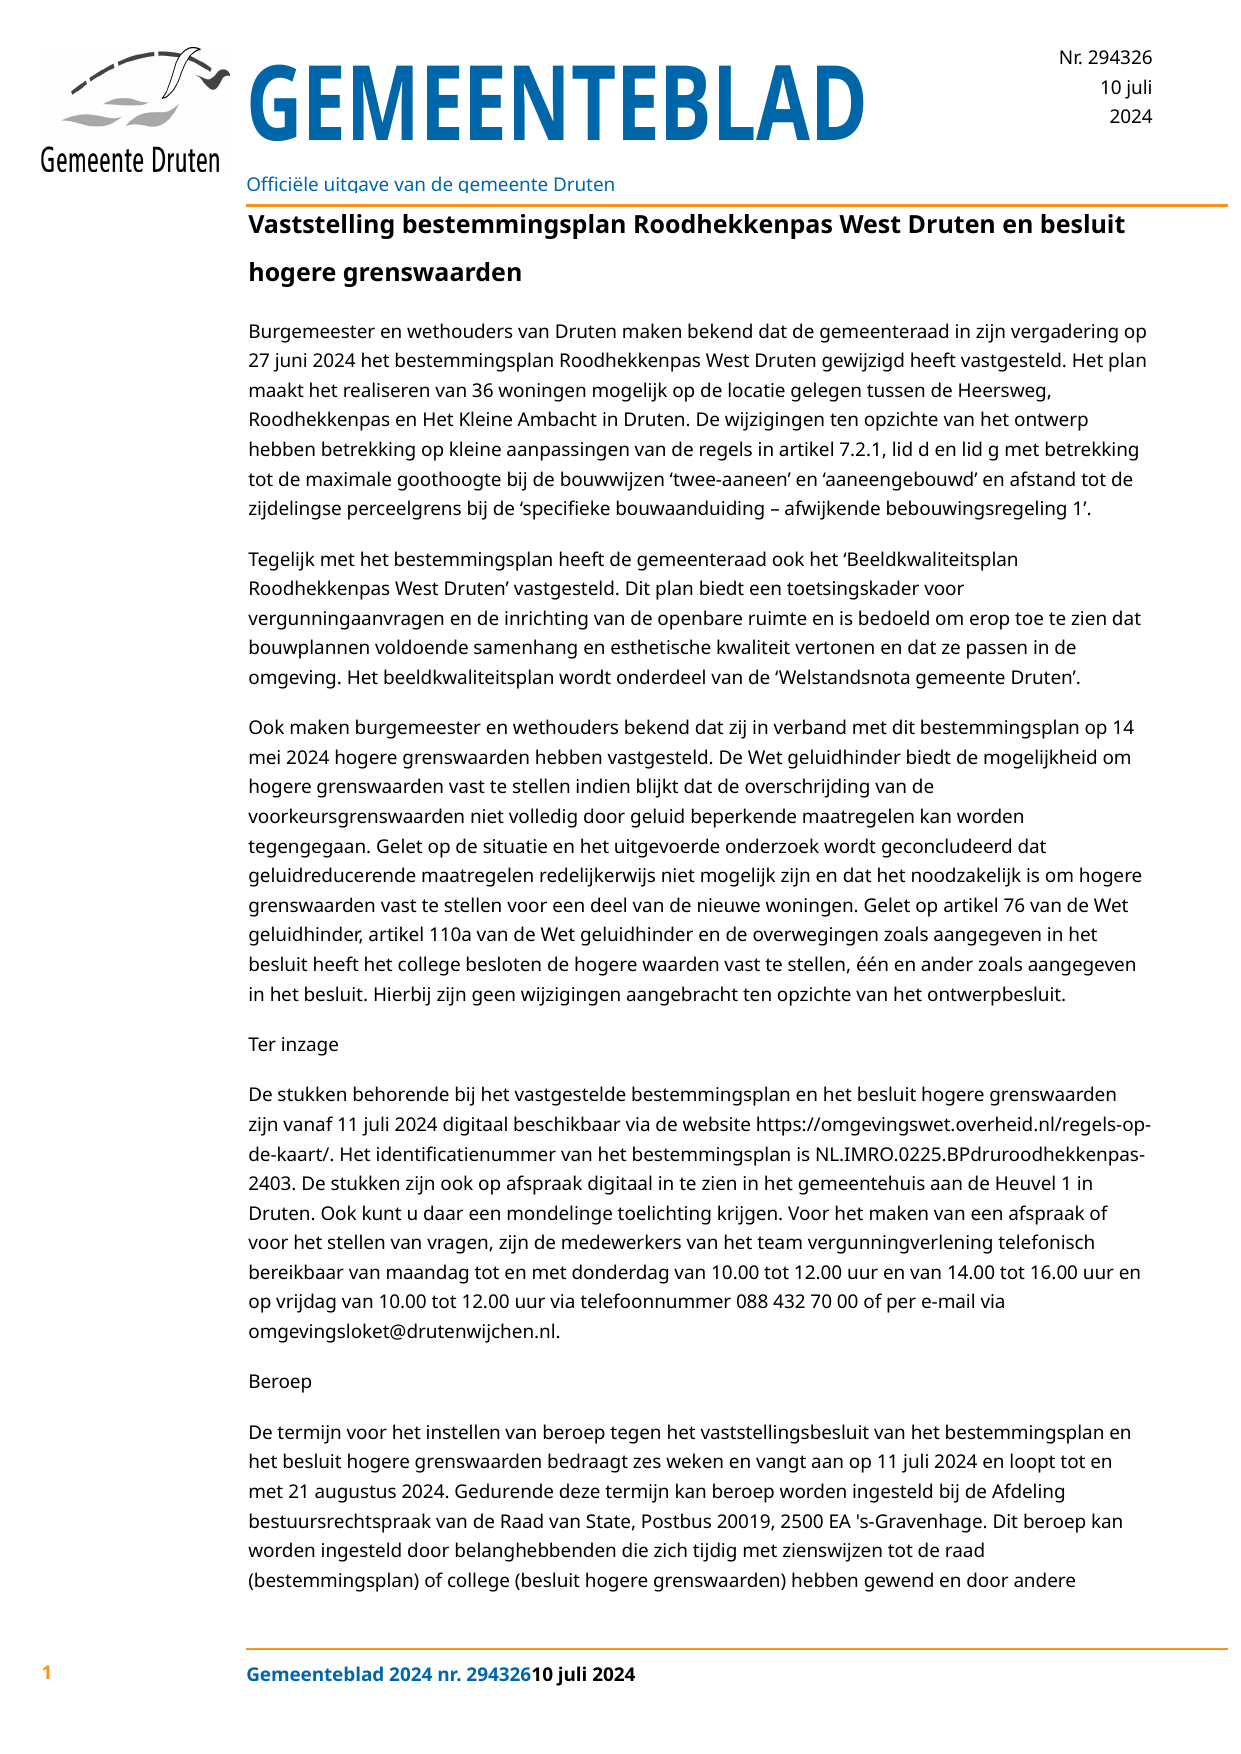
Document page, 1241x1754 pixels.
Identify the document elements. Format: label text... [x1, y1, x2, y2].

text De stukken behorende bij het vastgestelde bestemmingsplan en het besluit hogere grenswaarden zijn vanaf 11 juli 2024 digitaal beschikbaar via de website https://omgevingswet.overheid.nl/regels-op-de-kaart/. Het identificatienummer van het bestemmingsplan is NL.IMRO.0225.BPdruroodhekkenpas-2403. De stukken zijn ook op afspraak digitaal in te zien in het gemeentehuis aan de Heuvel 1 in Druten. Ook kunt u daar een mondelinge toelichting krijgen. Voor het maken van een afspraak of voor het stellen van vragen, zijn de medewerkers van het team vergunningverlening telefonisch bereikbaar van maandag tot en met donderdag van 10.00 tot 12.00 uur en van 14.00 tot 16.00 uur en op vrijdag van 10.00 tot 12.00 uur via telefoonnummer 088 432 70 00 of per e-mail via omgevingsloket@drutenwijchen.nl. [248, 1082, 1152, 1344]
text Vaststelling bestemmingsplan Roodhekkenpas West Druten en besluit hogere grenswaarden [248, 207, 1152, 288]
text Ter inzage [248, 1031, 1152, 1057]
text Beroep [248, 1369, 1152, 1394]
text Tegelijk met het bestemmingsplan heeft de gemeenteraad ook het ‘Beeldkwaliteitsplan Roodhekkenpas West Druten’ vastgesteld. Dit plan biedt een toetsingskader voor vergunningaanvragen en de inrichting van de openbare ruimte en is bedoeld om erop toe te zien dat bouwplannen voldoende samenhang en esthetische kwaliteit vertonen en dat ze passen in de omgeving. Het beeldkwaliteitsplan wordt onderdeel van de ‘Welstandsnota gemeente Druten’. [248, 546, 1152, 690]
text De termijn voor het instellen van beroep tegen het vaststellingsbesluit van het bestemmingsplan en het besluit hogere grenswaarden bedraagt zes weken en vangt aan op 11 juli 2024 en loopt tot en met 21 augustus 2024. Gedurende deze termijn kan beroep worden ingesteld bij de Afdeling bestuursrechtspraak van de Raad van State, Postbus 20019, 2500 EA 's-Gravenhage. Dit beroep kan worden ingesteld door belanghebbenden die zich tijdig met zienswijzen tot de raad (bestemmingsplan) of college (besluit hogere grenswaarden) hebben gewend en door andere [248, 1419, 1152, 1593]
picture [41, 47, 231, 172]
text Ook maken burgemeester en wethouders bekend dat zij in verband met dit bestemmingsplan op 14 mei 2024 hogere grenswaarden hebben vastgesteld. De Wet geluidhinder biedt de mogelijkheid om hogere grenswaarden vast te stellen indien blijkt dat de overschrijding van de voorkeursgrenswaarden niet volledig door geluid beperkende maatregelen kan worden tegengegaan. Gelet op de situatie en het uitgevoerde onderzoek wordt geconcludeerd dat geluidreducerende maatregelen redelijkerwijs niet mogelijk zijn en dat het noodzakelijk is om hogere grenswaarden vast te stellen voor een deel van de nieuwe woningen. Gelet op artikel 76 van de Wet geluidhinder, artikel 110a van de Wet geluidhinder en de overwegingen zoals aangegeven in het besluit heeft het college besloten de hogere waarden vast te stellen, één en ander zoals aangegeven in het besluit. Hierbij zijn geen wijzigingen aangebracht ten opzichte van het ontwerpbesluit. [248, 714, 1152, 1007]
text Burgemeester en wethouders van Druten maken bekend dat de gemeenteraad in zijn vergadering op 27 juni 2024 het bestemmingsplan Roodhekkenpas West Druten gewijzigd heeft vastgesteld. Het plan maakt het realiseren van 36 woningen mogelijk op de locatie gelegen tussen de Heersweg, Roodhekkenpas en Het Kleine Ambacht in Druten. De wijzigingen ten opzichte van het ontwerp hebben betrekking op kleine aanpassingen van de regels in artikel 7.2.1, lid d en lid g met betrekking tot de maximale goothoogte bij de bouwwijzen ‘twee-aaneen’ en ‘aaneengebouwd’ en afstand tot de zijdelingse perceelgrens bij de ‘specifieke bouwaanduiding – afwijkende bebouwingsregeling 1’. [248, 318, 1152, 521]
